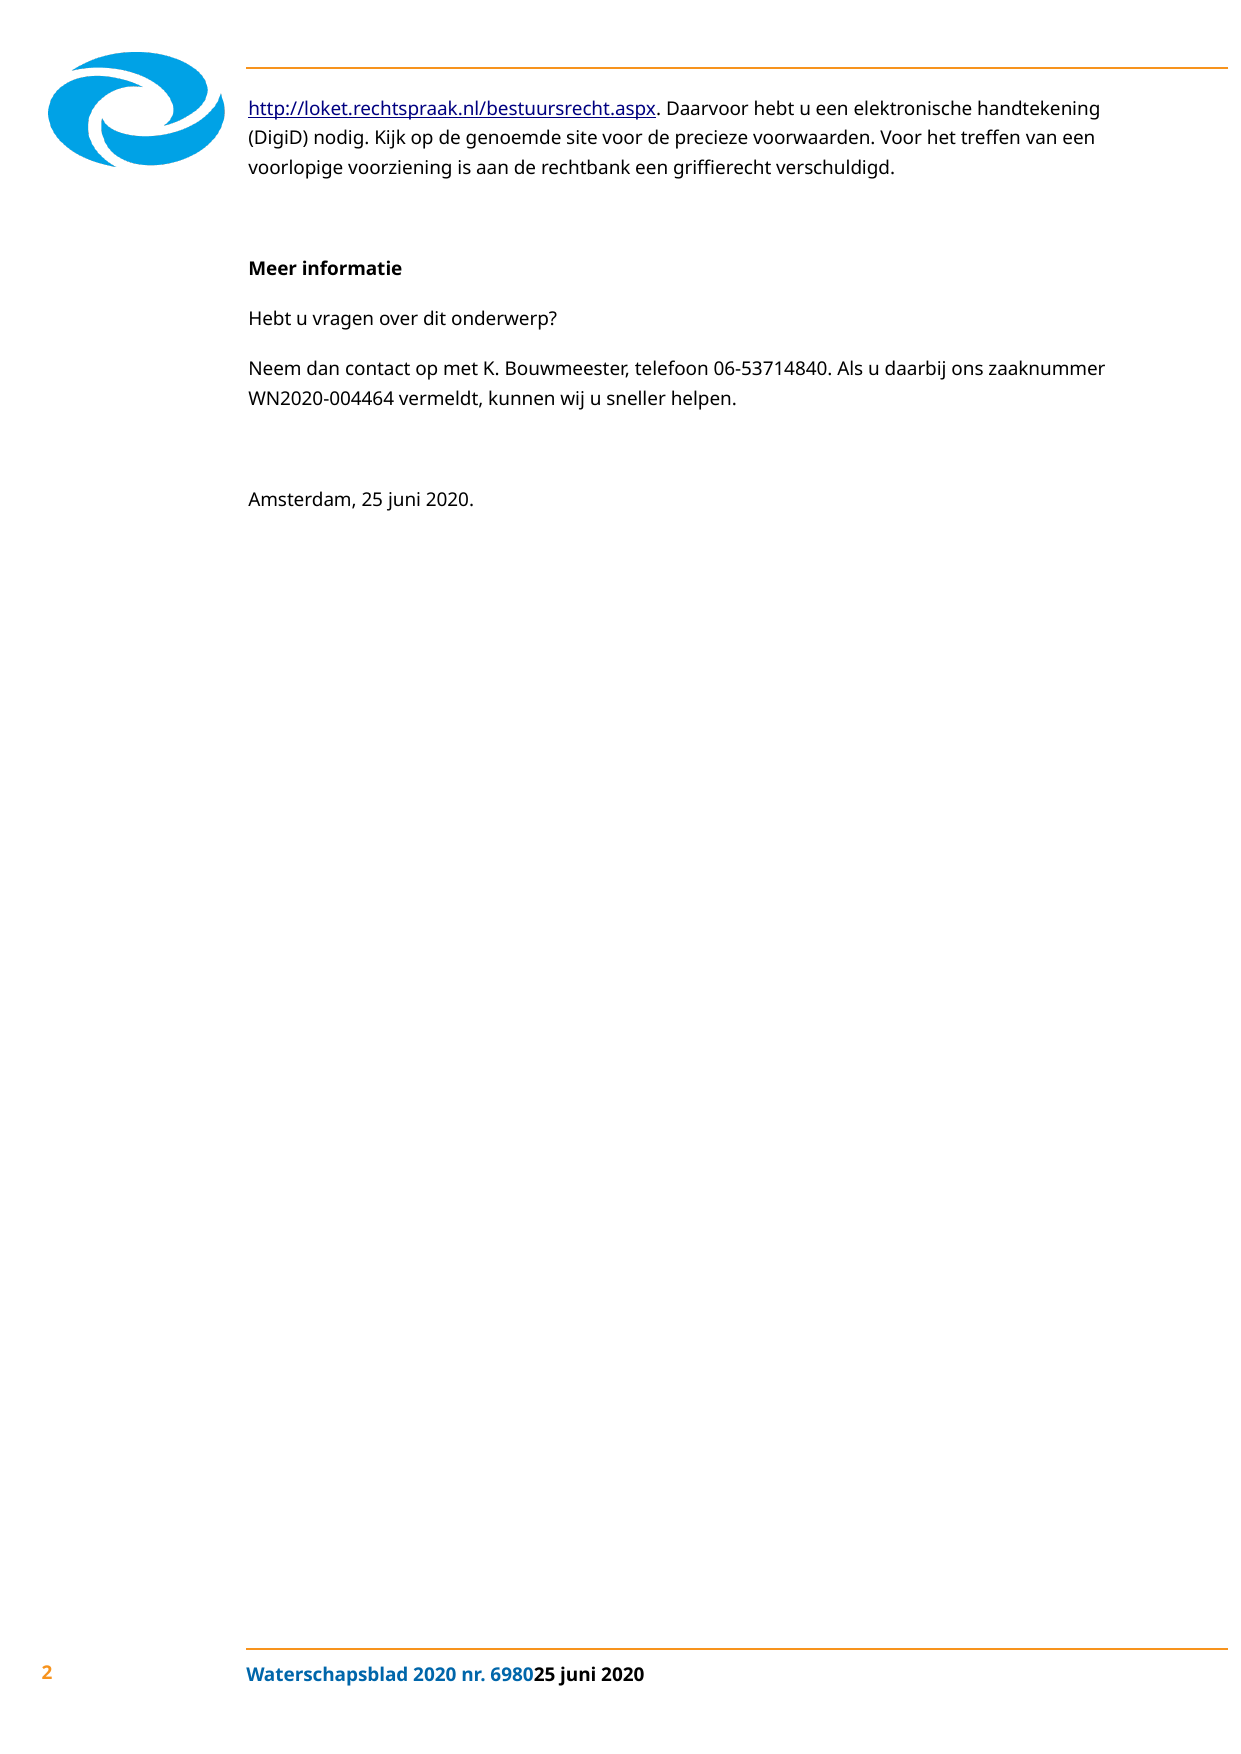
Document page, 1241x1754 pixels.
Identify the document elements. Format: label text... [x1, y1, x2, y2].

text Neem dan contact op met K. Bouwmeester, telefoon 06-53714840. Als u daarbij ons zaaknummer WN2020-004464 vermeldt, kunnen wij u sneller helpen. [248, 356, 1152, 411]
text http://loket.rechtspraak.nl/bestuursrecht.aspx. Daarvoor hebt u een elektronische handtekening (DigiD) nodig. Kijk op de genoemde site voor de precieze voorwaarden. Voor het treffen van een voorlopige voorziening is aan de rechtbank een griffierecht verschuldigd. [248, 95, 1152, 180]
text Amsterdam, 25 juni 2020. [248, 486, 1152, 512]
picture [41, 47, 231, 172]
text Hebt u vragen over dit onderwerp? [248, 305, 1152, 331]
text Meer informatie [248, 255, 1152, 281]
